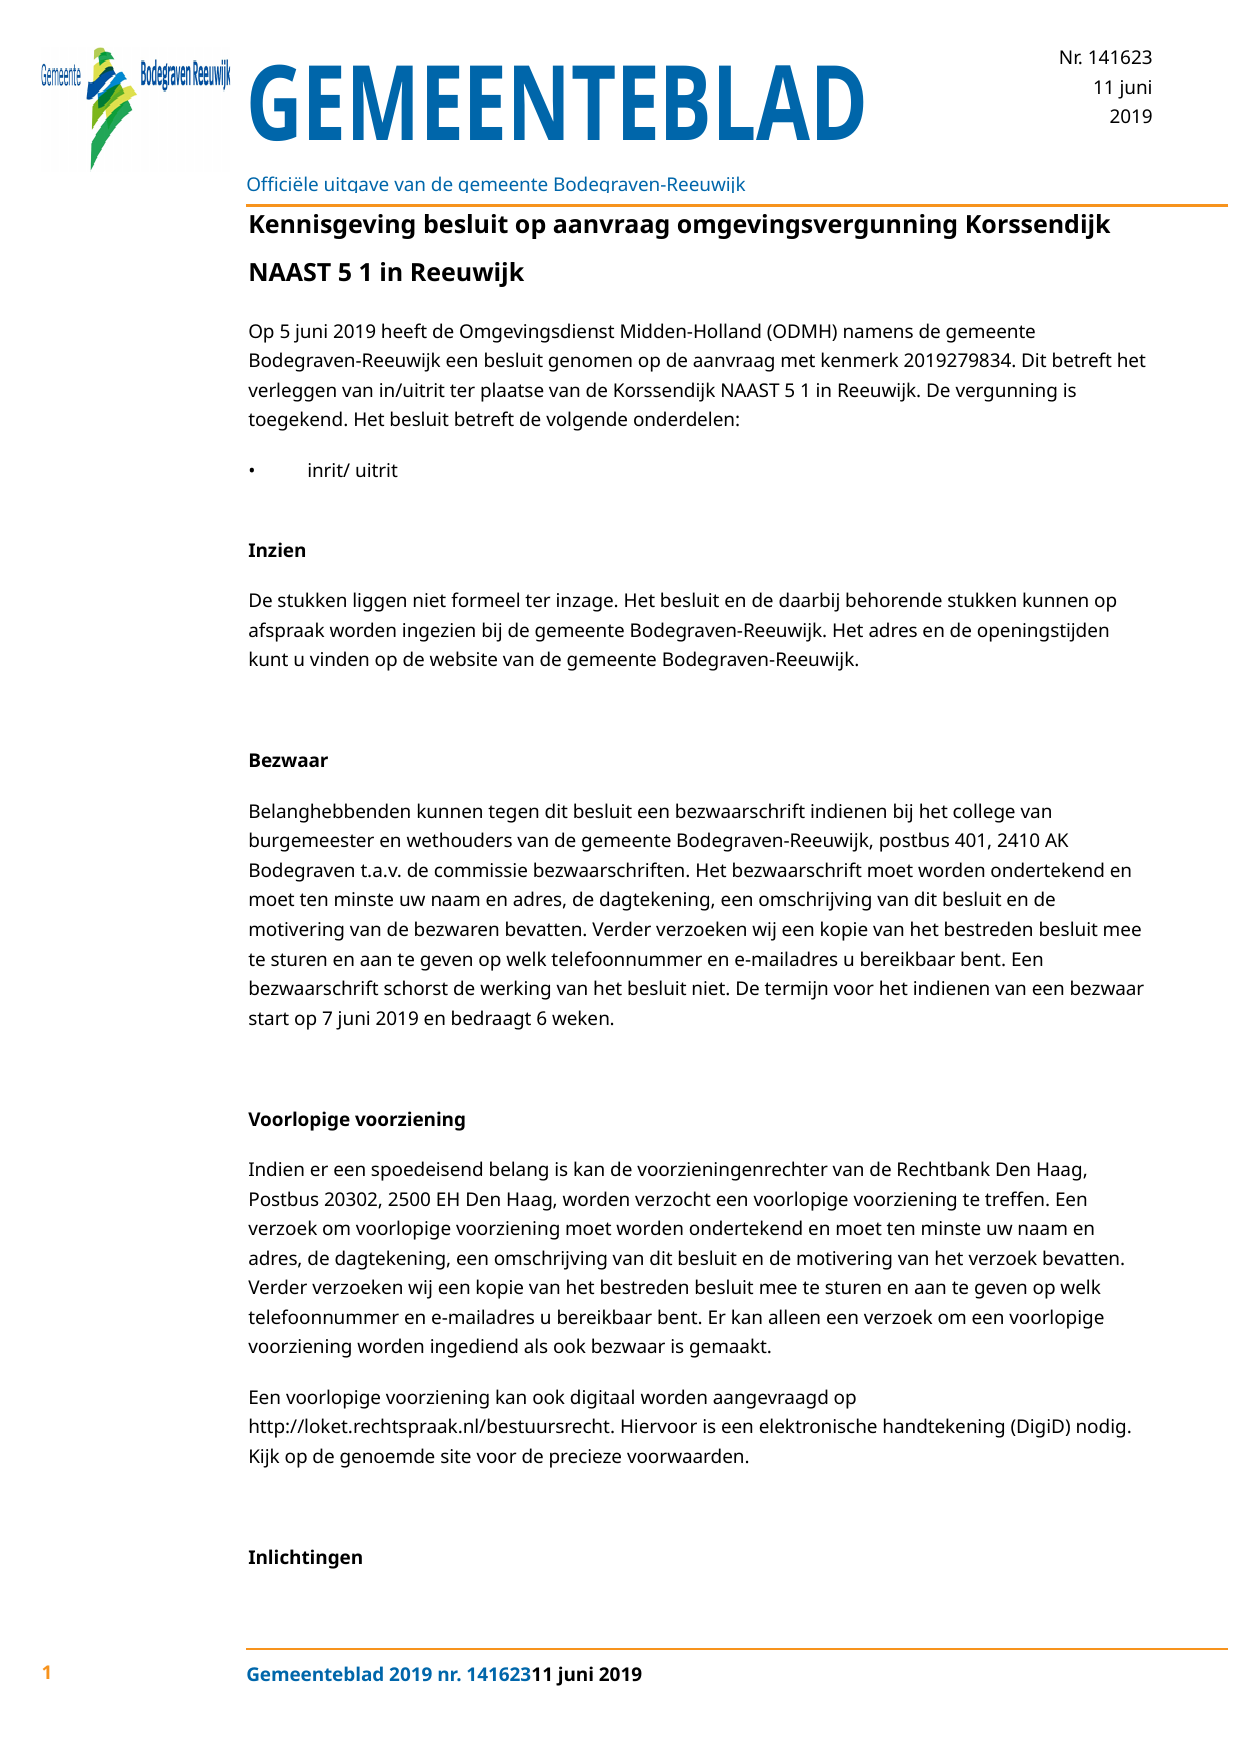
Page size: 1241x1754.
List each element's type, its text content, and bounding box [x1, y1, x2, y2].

text Inlichtingen [248, 1544, 1152, 1570]
text Indien er een spoedeisend belang is kan de voorzieningenrechter van de Rechtbank Den Haag, Postbus 20302, 2500 EH Den Haag, worden verzocht een voorlopige voorziening te treffen. Een verzoek om voorlopige voorziening moet worden ondertekend en moet ten minste uw naam en adres, de dagtekening, een omschrijving van dit besluit en de motivering van het verzoek bevatten. Verder verzoeken wij een kopie van het bestreden besluit mee te sturen en aan te geven op welk telefoonnummer en e-mailadres u bereikbaar bent. Er kan alleen een verzoek om een voorlopige voorziening worden ingediend als ook bezwaar is gemaakt. [248, 1156, 1152, 1359]
text Een voorlopige voorziening kan ook digitaal worden aangevraagd op http://loket.rechtspraak.nl/bestuursrecht. Hiervoor is een elektronische handtekening (DigiD) nodig. Kijk op de genoemde site voor de precieze voorwaarden. [248, 1384, 1152, 1469]
picture [41, 47, 231, 172]
text Bezwaar [248, 747, 1152, 773]
list inrit/ uitrit [248, 457, 1152, 483]
text Belanghebbenden kunnen tegen dit besluit een bezwaarschrift indienen bij het college van burgemeester en wethouders van de gemeente Bodegraven-Reeuwijk, postbus 401, 2410 AK Bodegraven t.a.v. de commissie bezwaarschriften. Het bezwaarschrift moet worden ondertekend en moet ten minste uw naam en adres, de dagtekening, een omschrijving van dit besluit en de motivering van de bezwaren bevatten. Verder verzoeken wij een kopie van het bestreden besluit mee te sturen en aan te geven op welk telefoonnummer en e-mailadres u bereikbaar bent. Een bezwaarschrift schorst de werking van het besluit niet. De termijn voor het indienen van een bezwaar start op 7 juni 2019 en bedraagt 6 weken. [248, 798, 1152, 1031]
text De stukken liggen niet formeel ter inzage. Het besluit en de daarbij behorende stukken kunnen op afspraak worden ingezien bij de gemeente Bodegraven-Reeuwijk. Het adres en de openingstijden kunt u vinden op de website van de gemeente Bodegraven-Reeuwijk. [248, 587, 1152, 672]
text Voorlopige voorziening [248, 1106, 1152, 1132]
text Inzien [248, 537, 1152, 563]
text Op 5 juni 2019 heeft de Omgevingsdienst Midden-Holland (ODMH) namens de gemeente Bodegraven-Reeuwijk een besluit genomen op de aanvraag met kenmerk 2019279834. Dit betreft het verleggen van in/uitrit ter plaatse van de Korssendijk NAAST 5 1 in Reeuwijk. De vergunning is toegekend. Het besluit betreft de volgende onderdelen: [248, 318, 1152, 432]
text Kennisgeving besluit op aanvraag omgevingsvergunning Korssendijk NAAST 5 1 in Reeuwijk [248, 207, 1152, 288]
